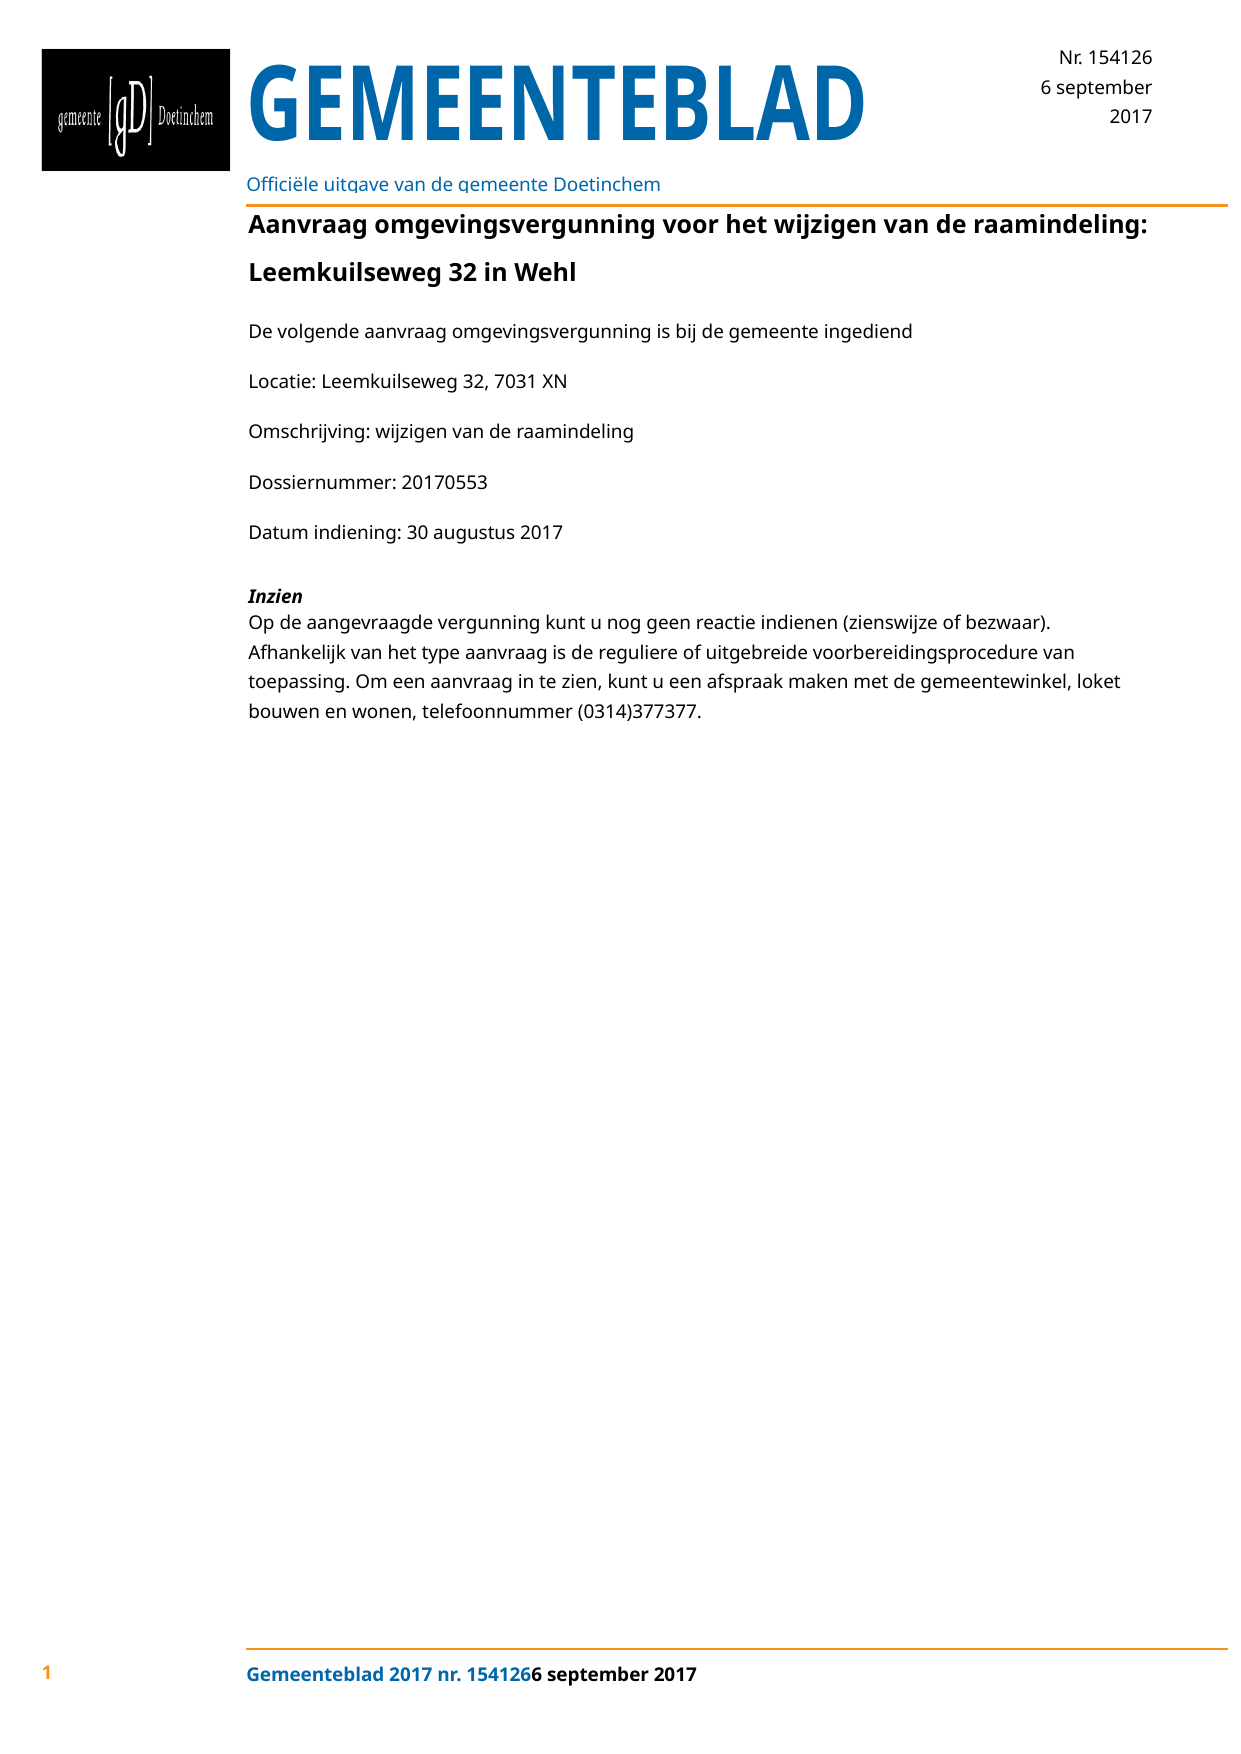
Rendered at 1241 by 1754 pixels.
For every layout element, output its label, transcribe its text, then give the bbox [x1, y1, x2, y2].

text Omschrijving: wijzigen van de raamindeling [248, 419, 1152, 444]
text Dossiernummer: 20170553 [248, 469, 1152, 495]
picture [41, 47, 231, 172]
text Locatie: Leemkuilseweg 32, 7031 XN [248, 368, 1152, 394]
text Op de aangevraagde vergunning kunt u nog geen reactie indienen (zienswijze of bezwaar). Afhankelijk van het type aanvraag is de reguliere of uitgebreide voorbereidingsprocedure van toepassing. Om een aanvraag in te zien, kunt u een afspraak maken met de gemeentewinkel, loket bouwen en wonen, telefoonnummer (0314)377377. [248, 609, 1152, 724]
text Datum indiening: 30 augustus 2017 [248, 519, 1152, 545]
text De volgende aanvraag omgevingsvergunning is bij de gemeente ingediend [248, 318, 1152, 344]
text Inzien [248, 583, 1152, 609]
text Aanvraag omgevingsvergunning voor het wijzigen van de raamindeling: Leemkuilseweg 32 in Wehl [248, 207, 1152, 288]
